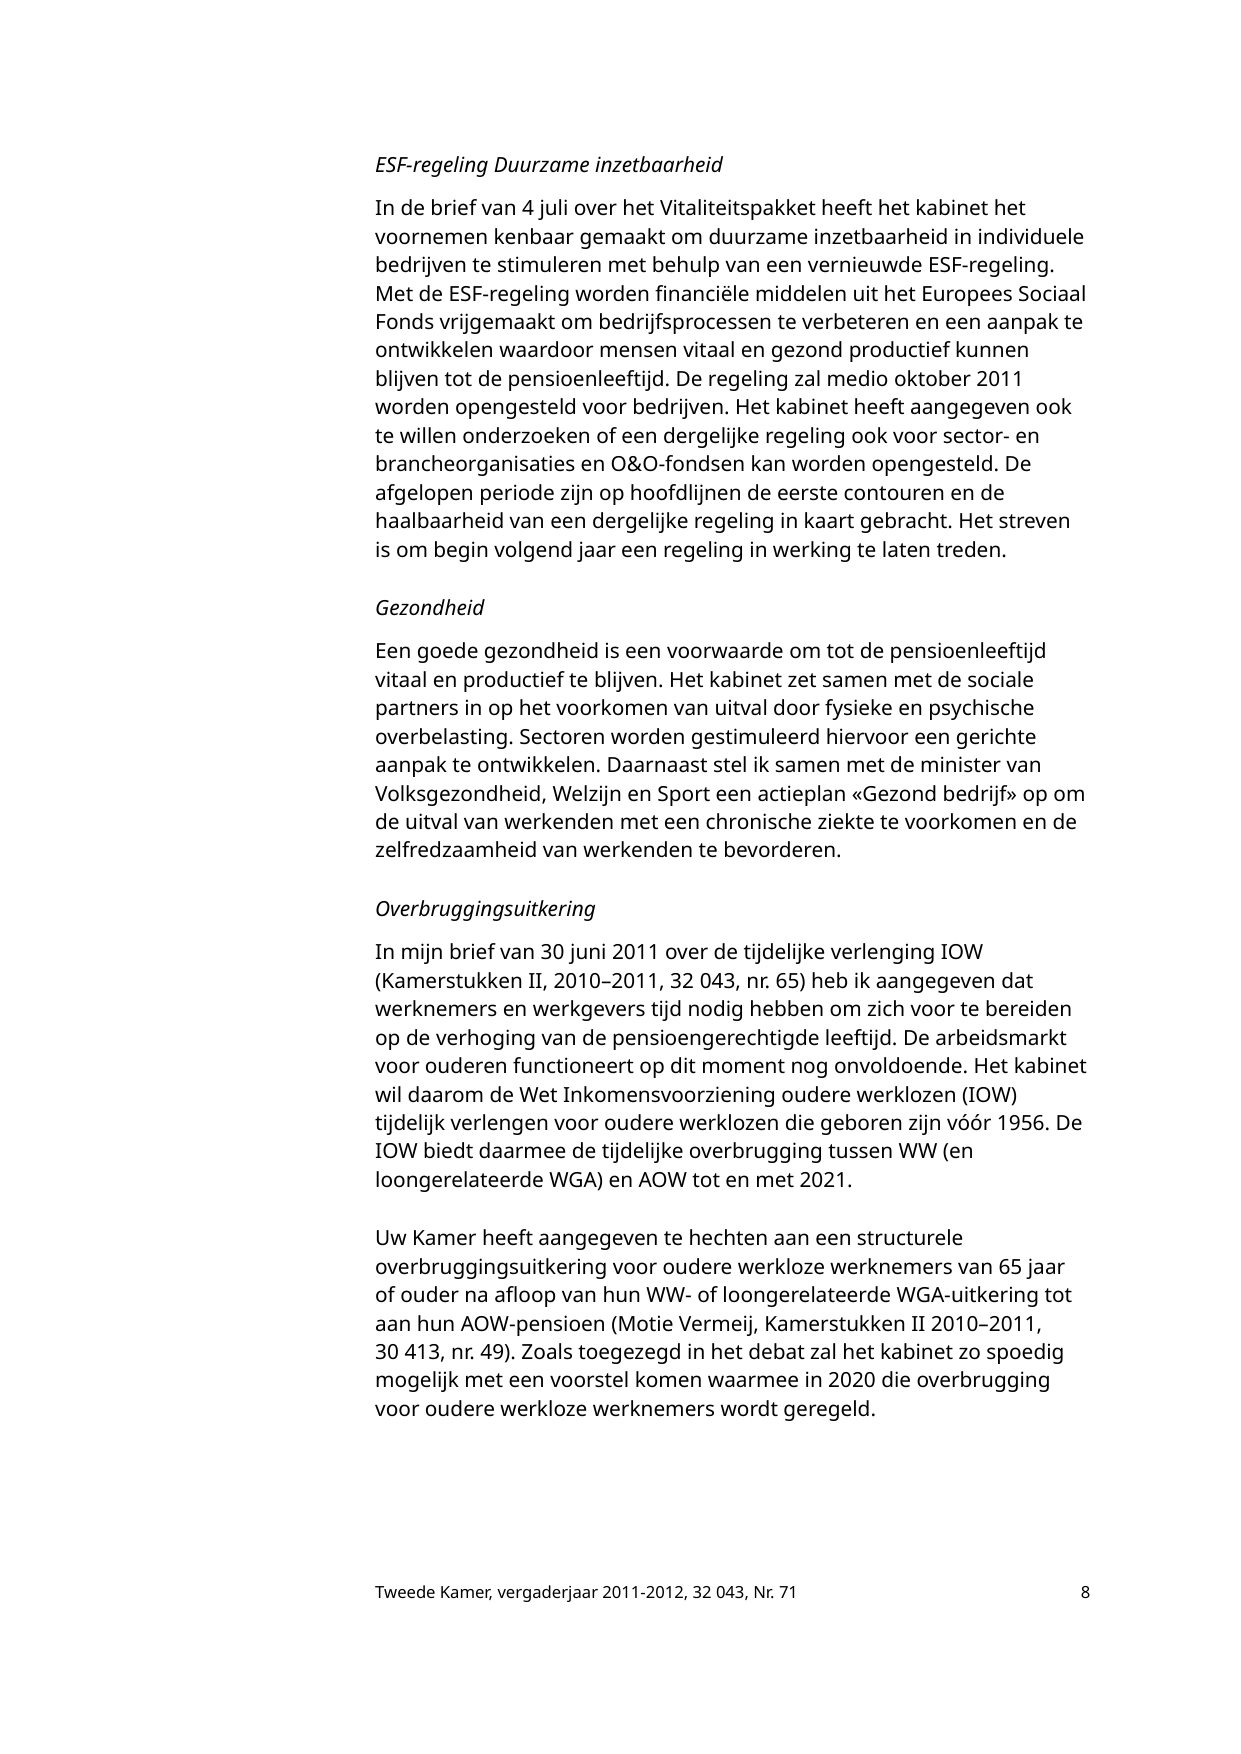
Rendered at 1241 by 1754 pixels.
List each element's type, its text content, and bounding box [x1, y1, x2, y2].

text Uw Kamer heeft aangegeven te hechten aan een structurele overbruggingsuitkering voor oudere werkloze werknemers van 65 jaar of ouder na afloop van hun WW- of loongerelateerde WGA-uitkering tot aan hun AOW-pensioen (Motie Vermeij, Kamerstukken II 2010–2011, 30 413, nr. 49). Zoals toegezegd in het debat zal het kabinet zo spoedig mogelijk met een voorstel komen waarmee in 2020 die overbrugging voor oudere werkloze werknemers wordt geregeld. [375, 1223, 1090, 1422]
text Overbruggingsuitkering [375, 894, 1090, 922]
text In mijn brief van 30 juni 2011 over de tijdelijke verlenging IOW (Kamerstukken II, 2010–2011, 32 043, nr. 65) heb ik aangegeven dat werknemers en werkgevers tijd nodig hebben om zich voor te bereiden op de verhoging van de pensioengerechtigde leeftijd. De arbeidsmarkt voor ouderen functioneert op dit moment nog onvoldoende. Het kabinet wil daarom de Wet Inkomensvoorziening oudere werklozen (IOW) tijdelijk verlengen voor oudere werklozen die geboren zijn vóór 1956. De IOW biedt daarmee de tijdelijke overbrugging tussen WW (en loongerelateerde WGA) en AOW tot en met 2021. [375, 937, 1090, 1193]
text ESF-regeling Duurzame inzetbaarheid [375, 150, 1090, 178]
text In de brief van 4 juli over het Vitaliteitspakket heeft het kabinet het voornemen kenbaar gemaakt om duurzame inzetbaarheid in individuele bedrijven te stimuleren met behulp van een vernieuwde ESF-regeling. Met de ESF-regeling worden financiële middelen uit het Europees Sociaal Fonds vrijgemaakt om bedrijfsprocessen te verbeteren en een aanpak te ontwikkelen waardoor mensen vitaal en gezond productief kunnen blijven tot de pensioenleeftijd. De regeling zal medio oktober 2011 worden opengesteld voor bedrijven. Het kabinet heeft aangegeven ook te willen onderzoeken of een dergelijke regeling ook voor sector- en brancheorganisaties en O&O-fondsen kan worden opengesteld. De afgelopen periode zijn op hoofdlijnen de eerste contouren en de haalbaarheid van een dergelijke regeling in kaart gebracht. Het streven is om begin volgend jaar een regeling in werking te laten treden. [375, 193, 1090, 563]
text Een goede gezondheid is een voorwaarde om tot de pensioenleeftijd vitaal en productief te blijven. Het kabinet zet samen met de sociale partners in op het voorkomen van uitval door fysieke en psychische overbelasting. Sectoren worden gestimuleerd hiervoor een gerichte aanpak te ontwikkelen. Daarnaast stel ik samen met de minister van Volksgezondheid, Welzijn en Sport een actieplan «Gezond bedrijf» op om de uitval van werkenden met een chronische ziekte te voorkomen en de zelfredzaamheid van werkenden te bevorderen. [375, 637, 1090, 864]
text Gezondheid [375, 593, 1090, 622]
